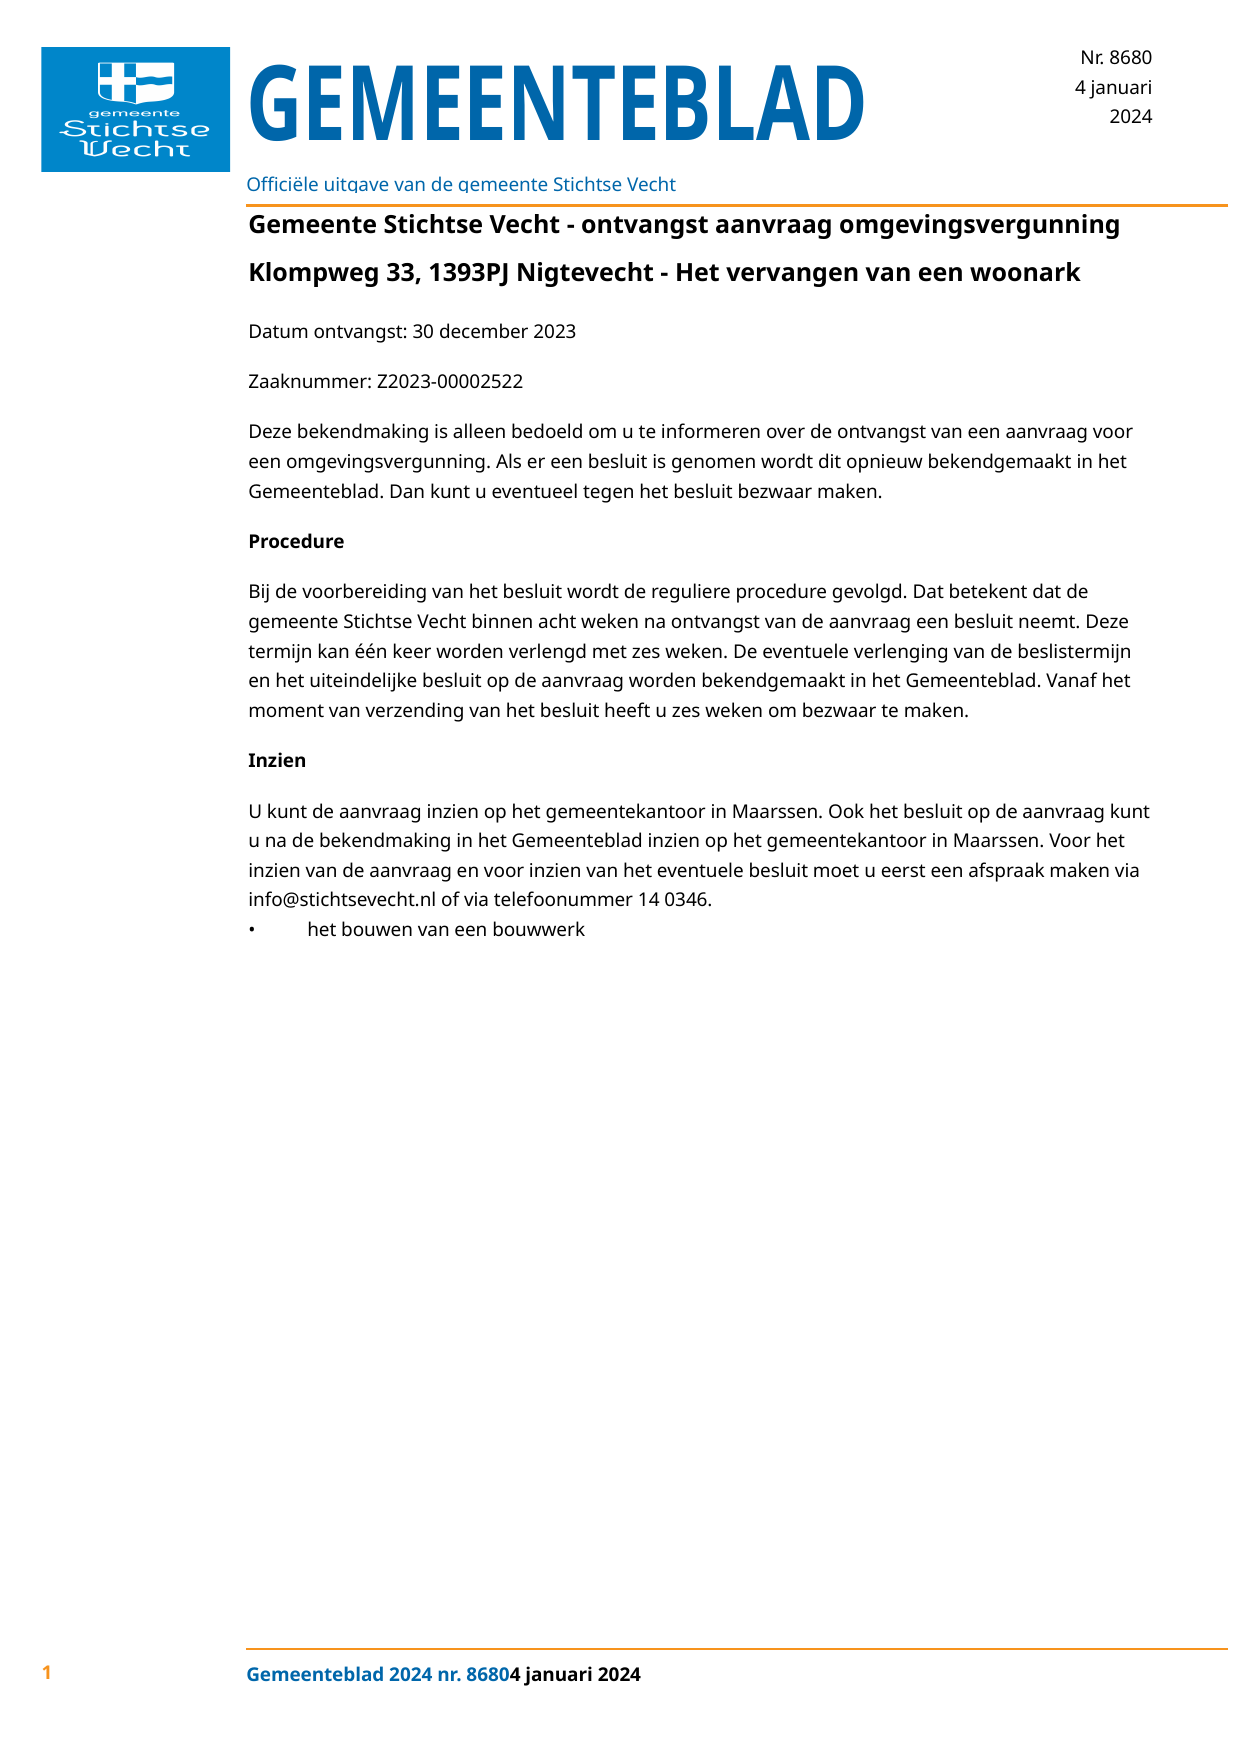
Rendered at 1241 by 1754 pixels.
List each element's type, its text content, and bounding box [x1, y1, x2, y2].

text Deze bekendmaking is alleen bedoeld om u te informeren over de ontvangst van een aanvraag voor een omgevingsvergunning. Als er een besluit is genomen wordt dit opnieuw bekendgemaakt in het Gemeenteblad. Dan kunt u eventueel tegen het besluit bezwaar maken. [248, 419, 1152, 504]
text Datum ontvangst: 30 december 2023 [248, 318, 1152, 344]
text Zaaknummer: Z2023-00002522 [248, 368, 1152, 394]
list het bouwen van een bouwwerk [248, 916, 1152, 942]
picture [137, 63, 174, 103]
text Bij de voorbereiding van het besluit wordt de reguliere procedure gevolgd. Dat betekent dat de gemeente Stichtse Vecht binnen acht weken na ontvangst van de aanvraag een besluit neemt. Deze termijn kan één keer worden verlengd met zes weken. De eventuele verlenging van de beslistermijn en het uiteindelijke besluit op de aanvraag worden bekendgemaakt in het Gemeenteblad. Vanaf het moment van verzending van het besluit heeft u zes weken om bezwaar te maken. [248, 579, 1152, 723]
text Procedure [248, 528, 1152, 554]
picture [99, 63, 135, 101]
text Gemeente Stichtse Vecht - ontvangst aanvraag omgevingsvergunning Klompweg 33, 1393PJ Nigtevecht - Het vervangen van een woonark [248, 207, 1152, 288]
text Inzien [248, 747, 1152, 773]
text U kunt de aanvraag inzien op het gemeentekantoor in Maarssen. Ook het besluit op de aanvraag kunt u na de bekendmaking in het Gemeenteblad inzien op het gemeentekantoor in Maarssen. Voor het inzien van de aanvraag en voor inzien van het eventuele besluit moet u eerst een afspraak maken via info@stichtsevecht.nl of via telefoonummer 14 0346. [248, 798, 1152, 912]
